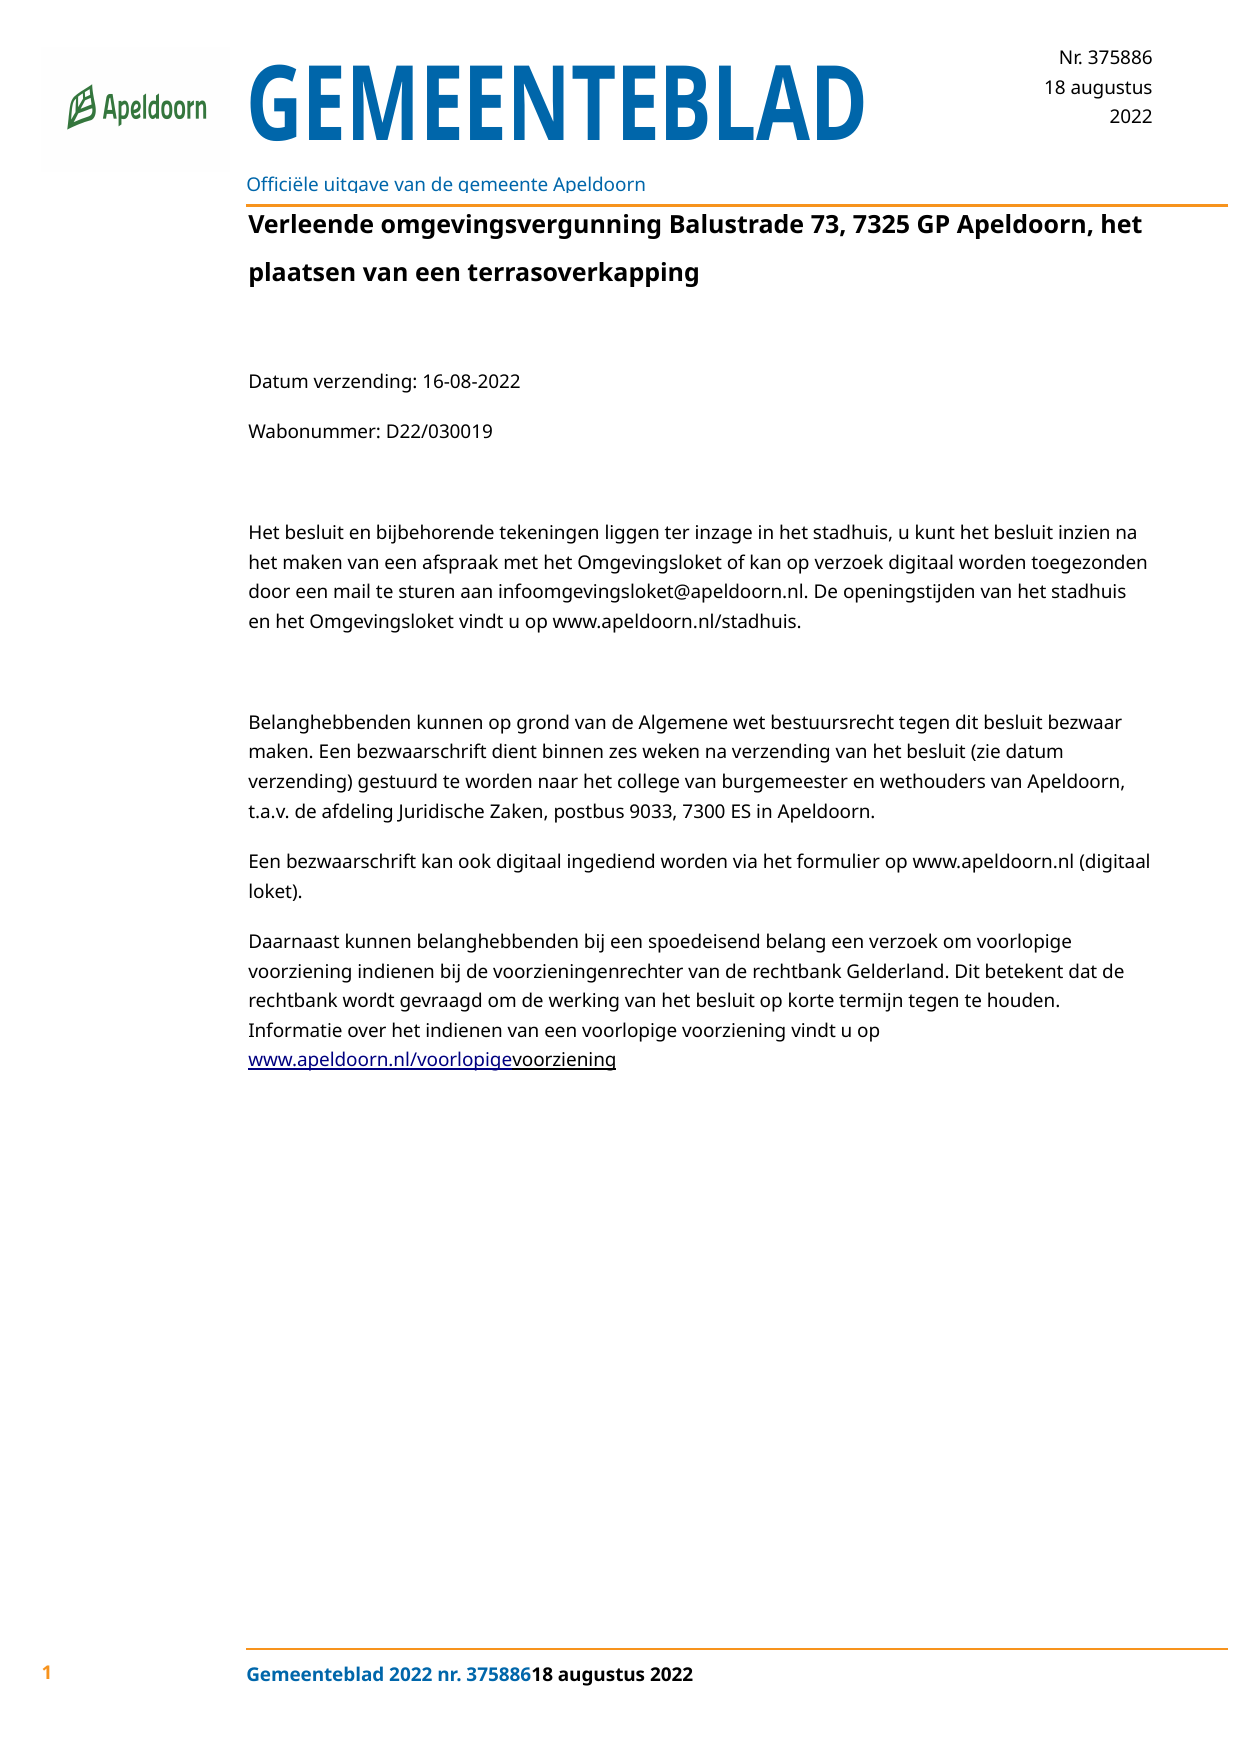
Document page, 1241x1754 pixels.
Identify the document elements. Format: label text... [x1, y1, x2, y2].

text Verleende omgevingsvergunning Balustrade 73, 7325 GP Apeldoorn, het plaatsen van een terrasoverkapping [248, 207, 1152, 288]
picture [41, 47, 231, 172]
text Een bezwaarschrift kan ook digitaal ingediend worden via het formulier op www.apeldoorn.nl (digitaal loket). [248, 848, 1152, 904]
text Belanghebbenden kunnen op grond van de Algemene wet bestuursrecht tegen dit besluit bezwaar maken. Een bezwaarschrift dient binnen zes weken na verzending van het besluit (zie datum verzending) gestuurd te worden naar het college van burgemeester en wethouders van Apeldoorn, t.a.v. de afdeling Juridische Zaken, postbus 9033, 7300 ES in Apeldoorn. [248, 709, 1152, 824]
text Wabonummer: D22/030019 [248, 419, 1152, 444]
text Daarnaast kunnen belanghebbenden bij een spoedeisend belang een verzoek om voorlopige voorziening indienen bij de voorzieningenrechter van de rechtbank Gelderland. Dit betekent dat de rechtbank wordt gevraagd om de werking van het besluit op korte termijn tegen te houden. Informatie over het indienen van een voorlopige voorziening vindt u op www.apeldoorn.nl/voorlopigevoorziening [248, 928, 1152, 1072]
text Datum verzending: 16-08-2022 [248, 368, 1152, 394]
text Het besluit en bijbehorende tekeningen liggen ter inzage in het stadhuis, u kunt het besluit inzien na het maken van een afspraak met het Omgevingsloket of kan op verzoek digitaal worden toegezonden door een mail te sturen aan infoomgevingsloket@apeldoorn.nl. De openingstijden van het stadhuis en het Omgevingsloket vindt u op www.apeldoorn.nl/stadhuis. [248, 519, 1152, 634]
